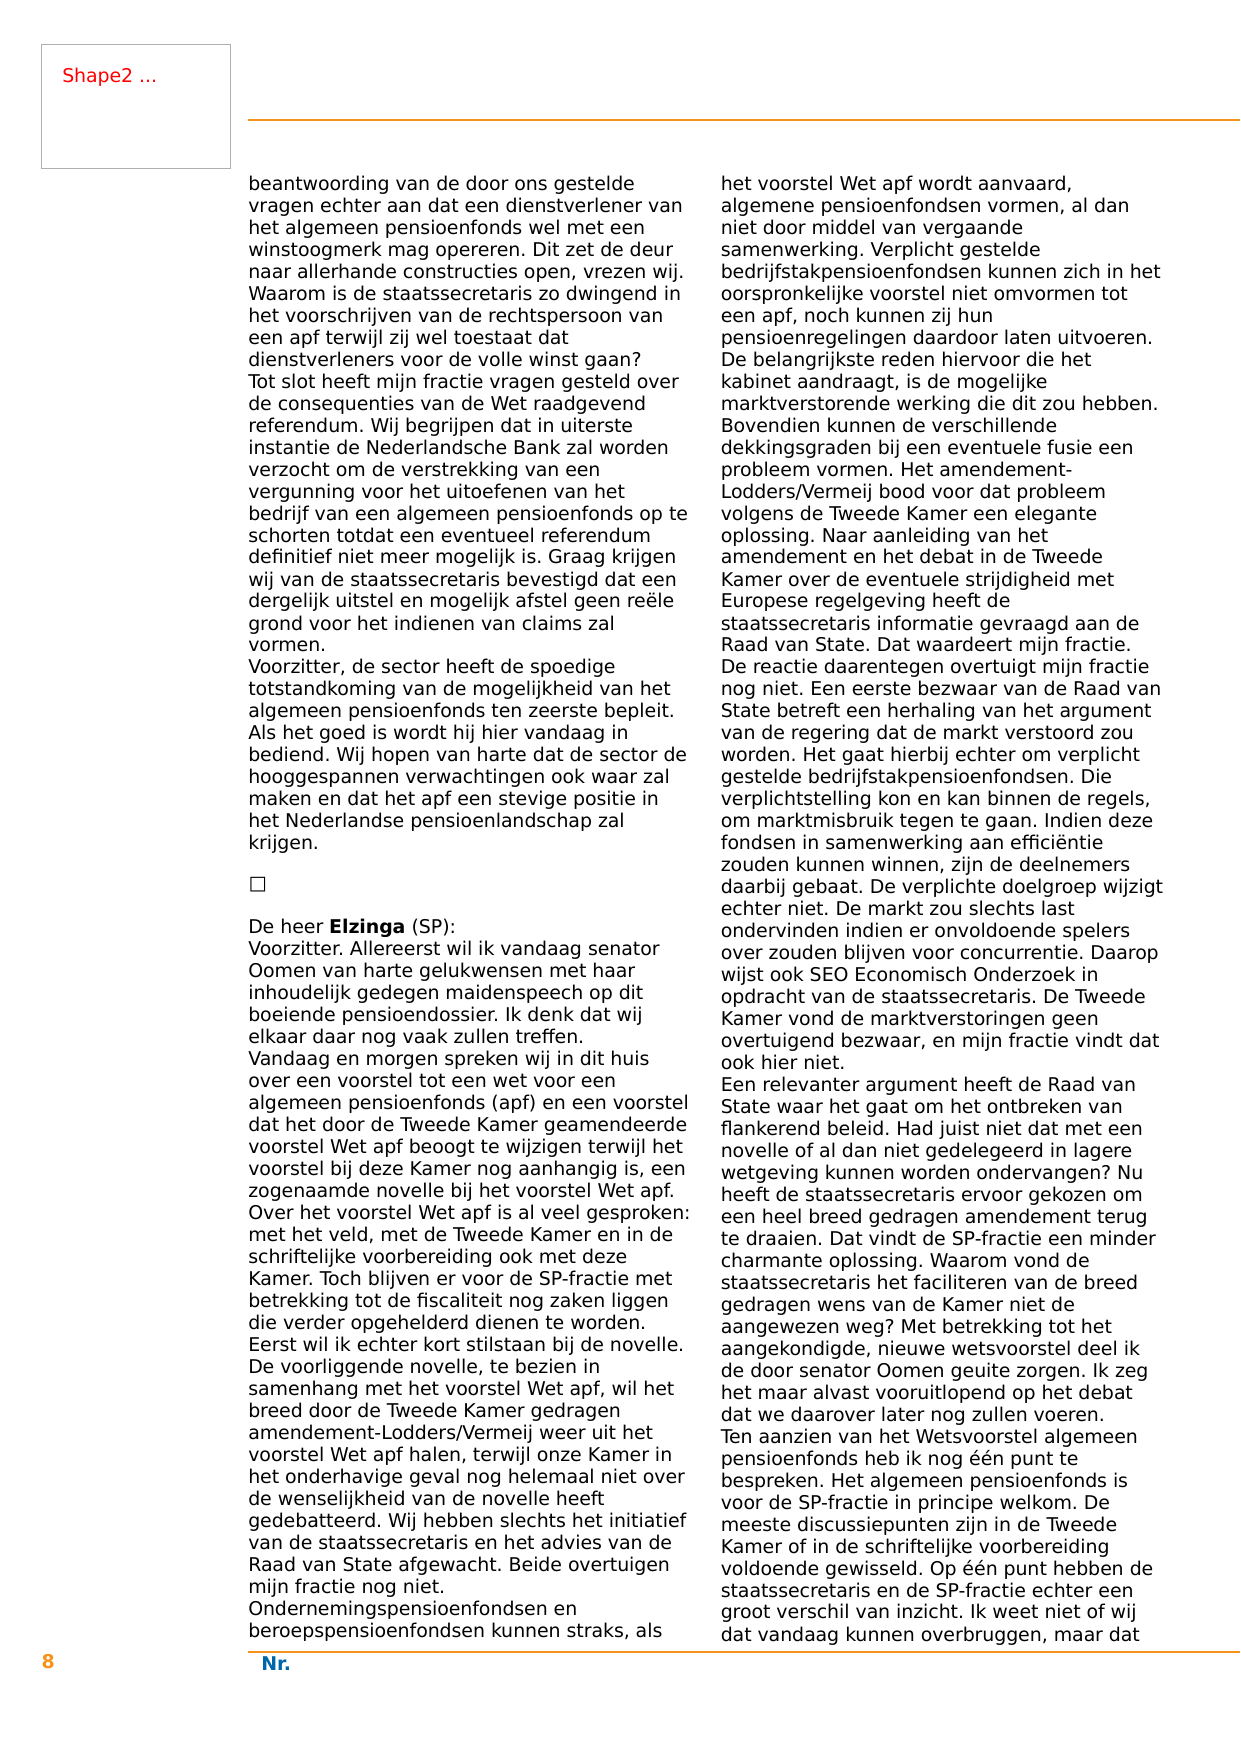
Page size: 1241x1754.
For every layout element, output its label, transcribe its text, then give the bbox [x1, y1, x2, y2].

text ⬜ [248, 874, 691, 896]
text het voorstel Wet apf wordt aanvaard, algemene pensioenfondsen vormen, al dan niet door middel van vergaande samenwerking. Verplicht gestelde bedrijfstakpensioenfondsen kunnen zich in het oorspronkelijke voorstel niet omvormen tot een apf, noch kunnen zij hun pensioenregelingen daardoor laten uitvoeren. De belangrijkste reden hiervoor die het kabinet aandraagt, is de mogelijke marktverstorende werking die dit zou hebben. Bovendien kunnen de verschillende dekkingsgraden bij een eventuele fusie een probleem vormen. Het amendement-Lodders/Vermeij bood voor dat probleem volgens de Tweede Kamer een elegante oplossing. Naar aanleiding van het amendement en het debat in de Tweede Kamer over de eventuele strijdigheid met Europese regelgeving heeft de staatssecretaris informatie gevraagd aan de Raad van State. Dat waardeert mijn fractie. [721, 173, 1163, 656]
text Ten aanzien van het Wetsvoorstel algemeen pensioenfonds heb ik nog één punt te bespreken. Het algemeen pensioenfonds is voor de SP-fractie in principe welkom. De meeste discussiepunten zijn in de Tweede Kamer of in de schriftelijke voorbereiding voldoende gewisseld. Op één punt hebben de staatssecretaris en de SP-fractie echter een groot verschil van inzicht. Ik weet niet of wij dat vandaag kunnen overbruggen, maar dat [721, 1426, 1163, 1645]
text Voorzitter. Allereerst wil ik vandaag senator Oomen van harte gelukwensen met haar inhoudelijk gedegen maidenspeech op dit boeiende pensioendossier. Ik denk dat wij elkaar daar nog vaak zullen treffen. [248, 938, 691, 1048]
text De voorliggende novelle, te bezien in samenhang met het voorstel Wet apf, wil het breed door de Tweede Kamer gedragen amendement-Lodders/Vermeij weer uit het voorstel Wet apf halen, terwijl onze Kamer in het onderhavige geval nog helemaal niet over de wenselijkheid van de novelle heeft gedebatteerd. Wij hebben slechts het initiatief van de staatssecretaris en het advies van de Raad van State afgewacht. Beide overtuigen mijn fractie nog niet. Ondernemingspensioenfondsen en beroepspensioenfondsen kunnen straks, als [248, 1356, 691, 1641]
text Een relevanter argument heeft de Raad van State waar het gaat om het ontbreken van flankerend beleid. Had juist niet dat met een novelle of al dan niet gedelegeerd in lagere wetgeving kunnen worden ondervangen? Nu heeft de staatssecretaris ervoor gekozen om een heel breed gedragen amendement terug te draaien. Dat vindt de SP-fractie een minder charmante oplossing. Waarom vond de staatssecretaris het faciliteren van de breed gedragen wens van de Kamer niet de aangewezen weg? Met betrekking tot het aangekondigde, nieuwe wetsvoorstel deel ik de door senator Oomen geuite zorgen. Ik zeg het maar alvast vooruitlopend op het debat dat we daarover later nog zullen voeren. [721, 1074, 1163, 1426]
text De reactie daarentegen overtuigt mijn fractie nog niet. Een eerste bezwaar van de Raad van State betreft een herhaling van het argument van de regering dat de markt verstoord zou worden. Het gaat hierbij echter om verplicht gestelde bedrijfstakpensioenfondsen. Die verplichtstelling kon en kan binnen de regels, om marktmisbruik tegen te gaan. Indien deze fondsen in samenwerking aan efficiëntie zouden kunnen winnen, zijn de deelnemers daarbij gebaat. De verplichte doelgroep wijzigt echter niet. De markt zou slechts last ondervinden indien er onvoldoende spelers over zouden blijven voor concurrentie. Daarop wijst ook SEO Economisch Onderzoek in opdracht van de staatssecretaris. De Tweede Kamer vond de marktverstoringen geen overtuigend bezwaar, en mijn fractie vindt dat ook hier niet. [721, 656, 1163, 1074]
text beantwoording van de door ons gestelde vragen echter aan dat een dienstverlener van het algemeen pensioenfonds wel met een winstoogmerk mag opereren. Dit zet de deur naar allerhande constructies open, vrezen wij. Waarom is de staatssecretaris zo dwingend in het voorschrijven van de rechtspersoon van een apf terwijl zij wel toestaat dat dienstverleners voor de volle winst gaan? [248, 173, 691, 371]
text Voorzitter, de sector heeft de spoedige totstandkoming van de mogelijkheid van het algemeen pensioenfonds ten zeerste bepleit. Als het goed is wordt hij hier vandaag in bediend. Wij hopen van harte dat de sector de hooggespannen verwachtingen ook waar zal maken en dat het apf een stevige positie in het Nederlandse pensioenlandschap zal krijgen. [248, 656, 691, 854]
text Tot slot heeft mijn fractie vragen gesteld over de consequenties van de Wet raadgevend referendum. Wij begrijpen dat in uiterste instantie de Nederlandsche Bank zal worden verzocht om de verstrekking van een vergunning voor het uitoefenen van het bedrijf van een algemeen pensioenfonds op te schorten totdat een eventueel referendum definitief niet meer mogelijk is. Graag krijgen wij van de staatssecretaris bevestigd dat een dergelijk uitstel en mogelijk afstel geen reële grond voor het indienen van claims zal vormen. [248, 371, 691, 656]
text De heer Elzinga (SP): [248, 916, 691, 938]
text Vandaag en morgen spreken wij in dit huis over een voorstel tot een wet voor een algemeen pensioenfonds (apf) en een voorstel dat het door de Tweede Kamer geamendeerde voorstel Wet apf beoogt te wijzigen terwijl het voorstel bij deze Kamer nog aanhangig is, een zogenaamde novelle bij het voorstel Wet apf. Over het voorstel Wet apf is al veel gesproken: met het veld, met de Tweede Kamer en in de schriftelijke voorbereiding ook met deze Kamer. Toch blijven er voor de SP-fractie met betrekking tot de fiscaliteit nog zaken liggen die verder opgehelderd dienen te worden. Eerst wil ik echter kort stilstaan bij de novelle. [248, 1048, 691, 1356]
